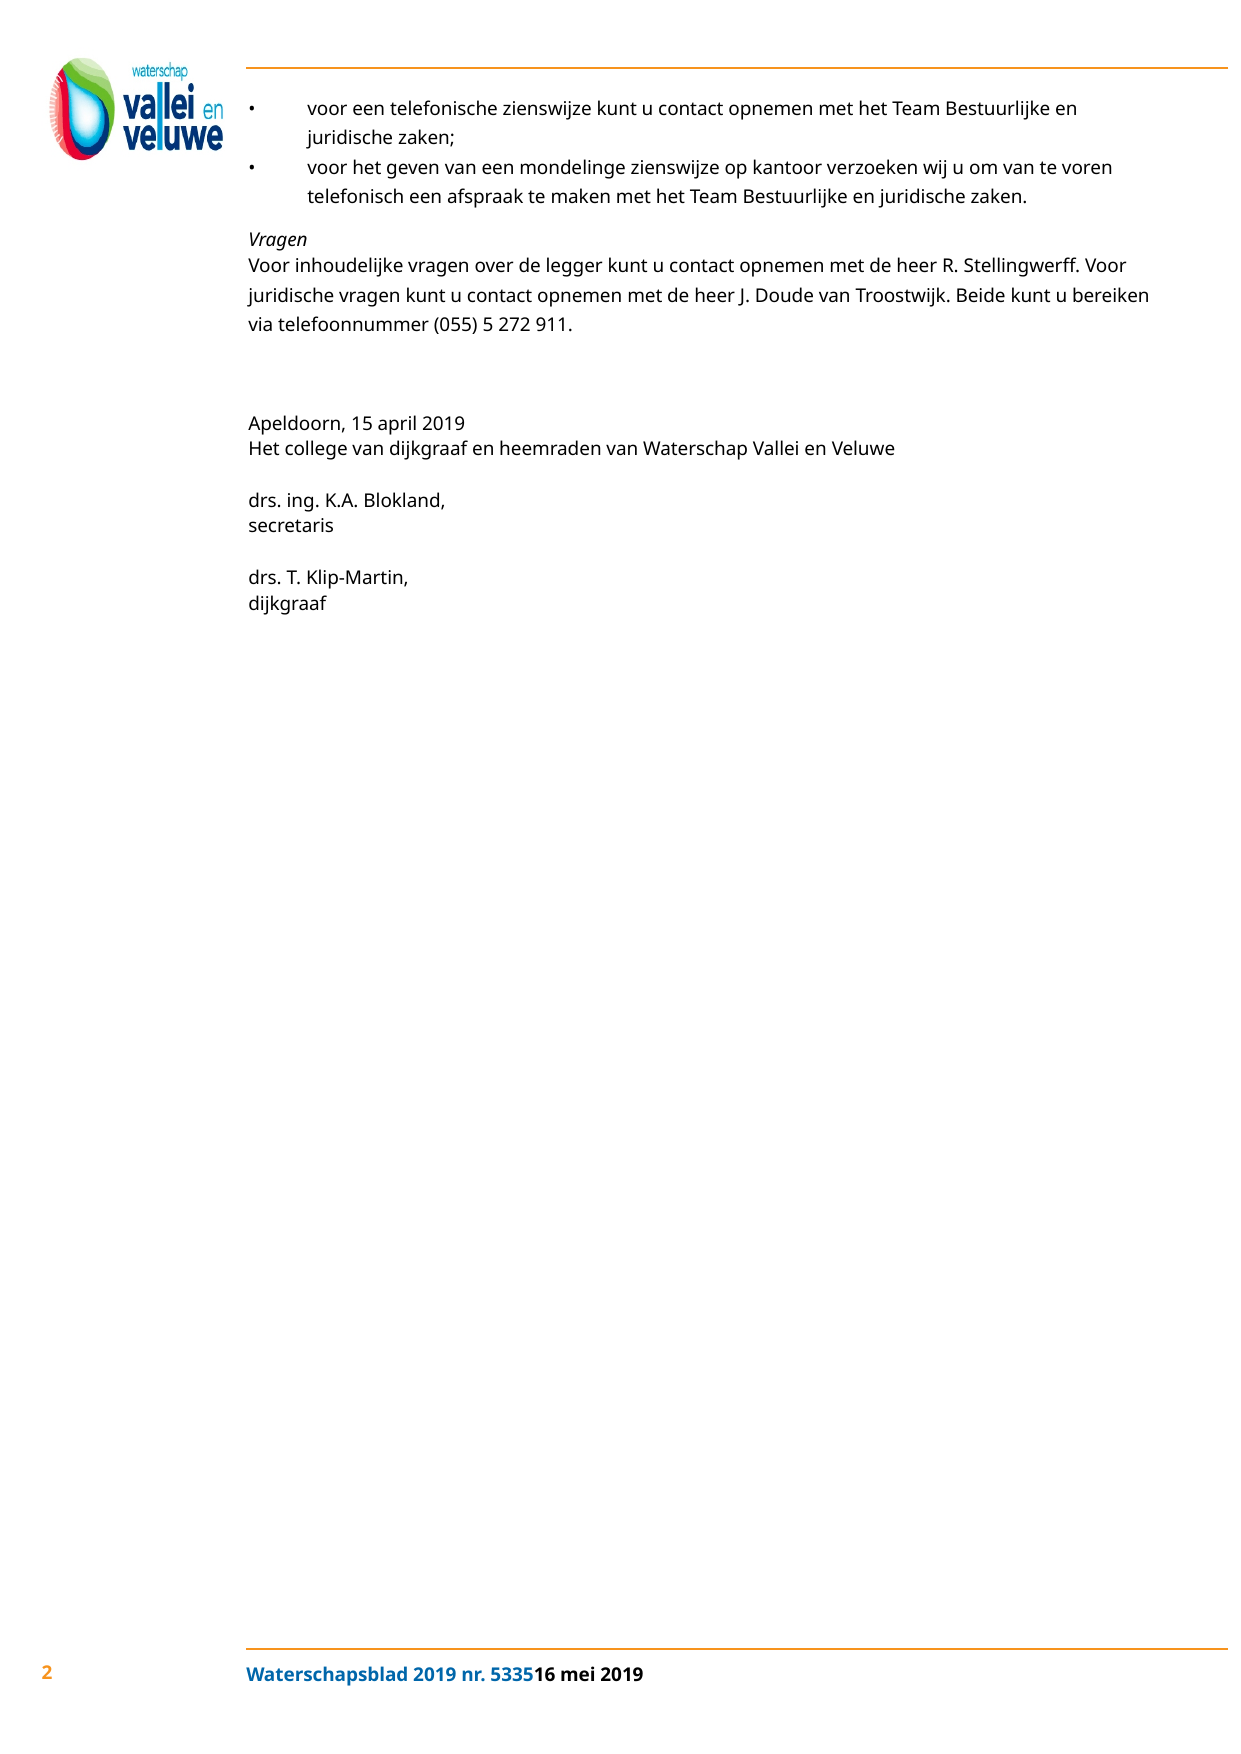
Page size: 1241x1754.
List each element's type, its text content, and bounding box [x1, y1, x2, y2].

list voor een telefonische zienswijze kunt u contact opnemen met het Team Bestuurlijke en juridische zaken; [248, 95, 1152, 150]
text Apeldoorn, 15 april 2019 [248, 410, 1152, 436]
text drs. T. Klip-Martin, [248, 564, 1152, 590]
text dijkgraaf [248, 590, 1152, 616]
text drs. ing. K.A. Blokland, [248, 487, 1152, 513]
picture [41, 47, 231, 172]
text Het college van dijkgraaf en heemraden van Waterschap Vallei en Veluwe [248, 436, 1152, 461]
text Vragen [248, 227, 1152, 252]
text secretaris [248, 513, 1152, 538]
text Voor inhoudelijke vragen over de legger kunt u contact opnemen met de heer R. Stellingwerff. Voor juridische vragen kunt u contact opnemen met de heer J. Doude van Troostwijk. Beide kunt u bereiken via telefoonnummer (055) 5 272 911. [248, 252, 1152, 337]
list voor het geven van een mondelinge zienswijze op kantoor verzoeken wij u om van te voren telefonisch een afspraak te maken met het Team Bestuurlijke en juridische zaken. [248, 154, 1152, 209]
